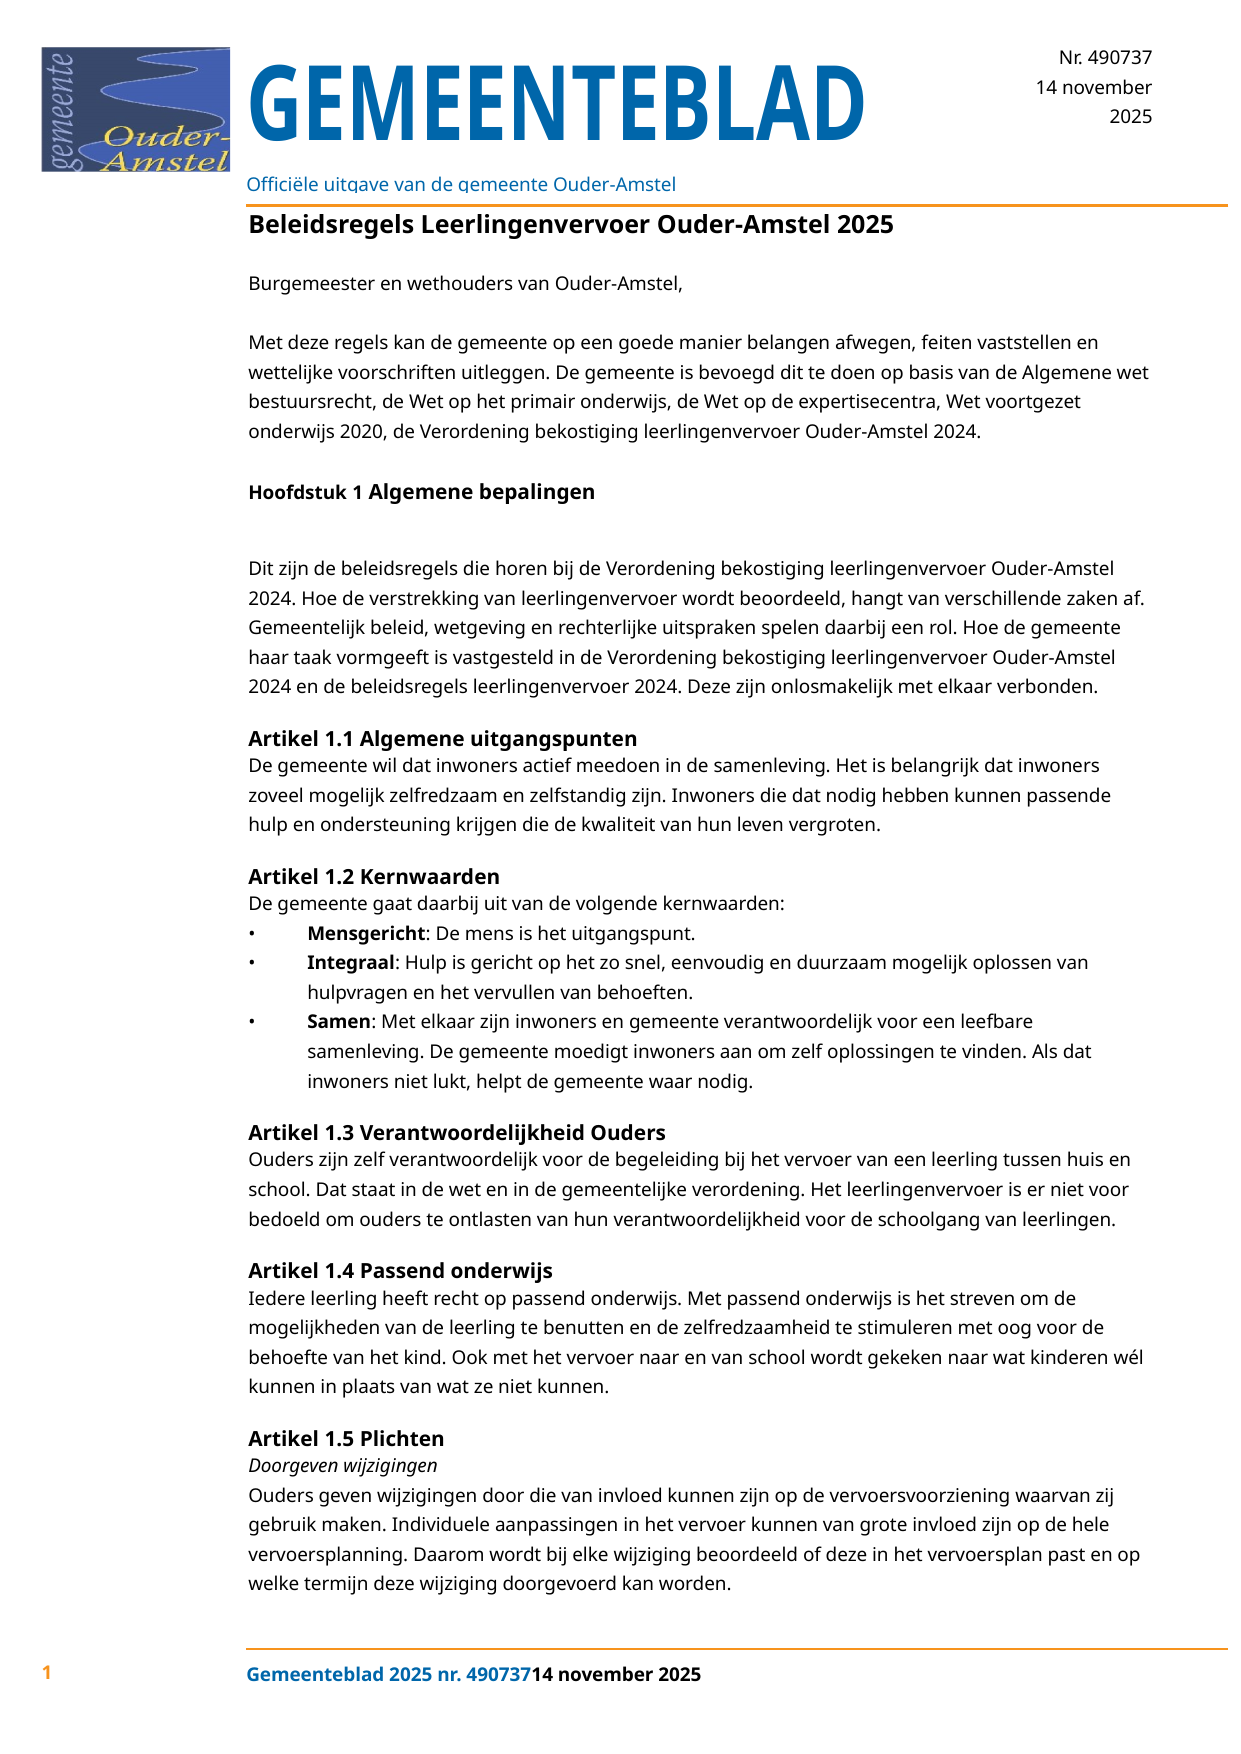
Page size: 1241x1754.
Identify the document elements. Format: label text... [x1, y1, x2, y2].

list Mensgericht: De mens is het uitgangspunt. [248, 920, 1152, 946]
text Dit zijn de beleidsregels die horen bij de Verordening bekostiging leerlingenvervoer Ouder-Amstel 2024. Hoe de verstrekking van leerlingenvervoer wordt beoordeeld, hangt van verschillende zaken af. Gemeentelijk beleid, wetgeving en rechterlijke uitspraken spelen daarbij een rol. Hoe de gemeente haar taak vormgeeft is vastgesteld in de Verordening bekostiging leerlingenvervoer Ouder-Amstel 2024 en de beleidsregels leerlingenvervoer 2024. Deze zijn onlosmakelijk met elkaar verbonden. [248, 555, 1152, 699]
text Doorgeven wijzigingen [248, 1452, 1152, 1478]
text Artikel 1.5 Plichten [248, 1424, 1152, 1452]
text De gemeente gaat daarbij uit van de volgende kernwaarden: [248, 890, 1152, 916]
picture [41, 47, 231, 172]
text Hoofdstuk 1 Algemene bepalingen [248, 477, 1152, 506]
text Artikel 1.1 Algemene uitgangspunten [248, 724, 1152, 752]
text Ouders zijn zelf verantwoordelijk voor de begeleiding bij het vervoer van een leerling tussen huis en school. Dat staat in de wet en in de gemeentelijke verordening. Het leerlingenvervoer is er niet voor bedoeld om ouders te ontlasten van hun verantwoordelijkheid voor de schoolgang van leerlingen. [248, 1147, 1152, 1232]
text Met deze regels kan de gemeente op een goede manier belangen afwegen, feiten vaststellen en wettelijke voorschriften uitleggen. De gemeente is bevoegd dit te doen op basis van de Algemene wet bestuursrecht, de Wet op het primair onderwijs, de Wet op de expertisecentra, Wet voortgezet onderwijs 2020, de Verordening bekostiging leerlingenvervoer Ouder-Amstel 2024. [248, 329, 1152, 444]
text De gemeente wil dat inwoners actief meedoen in de samenleving. Het is belangrijk dat inwoners zoveel mogelijk zelfredzaam en zelfstandig zijn. Inwoners die dat nodig hebben kunnen passende hulp en ondersteuning krijgen die de kwaliteit van hun leven vergroten. [248, 752, 1152, 837]
text Beleidsregels Leerlingenvervoer Ouder-Amstel 2025 [248, 207, 1152, 241]
list Samen: Met elkaar zijn inwoners en gemeente verantwoordelijk voor een leefbare samenleving. De gemeente moedigt inwoners aan om zelf oplossingen te vinden. Als dat inwoners niet lukt, helpt de gemeente waar nodig. [248, 1009, 1152, 1093]
text Artikel 1.4 Passend onderwijs [248, 1256, 1152, 1285]
text Ouders geven wijzigingen door die van invloed kunnen zijn op de vervoersvoorziening waarvan zij gebruik maken. Individuele aanpassingen in het vervoer kunnen van grote invloed zijn op de hele vervoersplanning. Daarom wordt bij elke wijziging beoordeeld of deze in het vervoersplan past en op welke termijn deze wijziging doorgevoerd kan worden. [248, 1482, 1152, 1596]
text Burgemeester en wethouders van Ouder-Amstel, [248, 270, 1152, 296]
text Artikel 1.2 Kernwaarden [248, 862, 1152, 890]
list Integraal: Hulp is gericht op het zo snel, eenvoudig en duurzaam mogelijk oplossen van hulpvragen en het vervullen van behoeften. [248, 949, 1152, 1005]
text Iedere leerling heeft recht op passend onderwijs. Met passend onderwijs is het streven om de mogelijkheden van de leerling te benutten en de zelfredzaamheid te stimuleren met oog voor de behoefte van het kind. Ook met het vervoer naar en van school wordt gekeken naar wat kinderen wél kunnen in plaats van wat ze niet kunnen. [248, 1285, 1152, 1399]
text Artikel 1.3 Verantwoordelijkheid Ouders [248, 1118, 1152, 1147]
